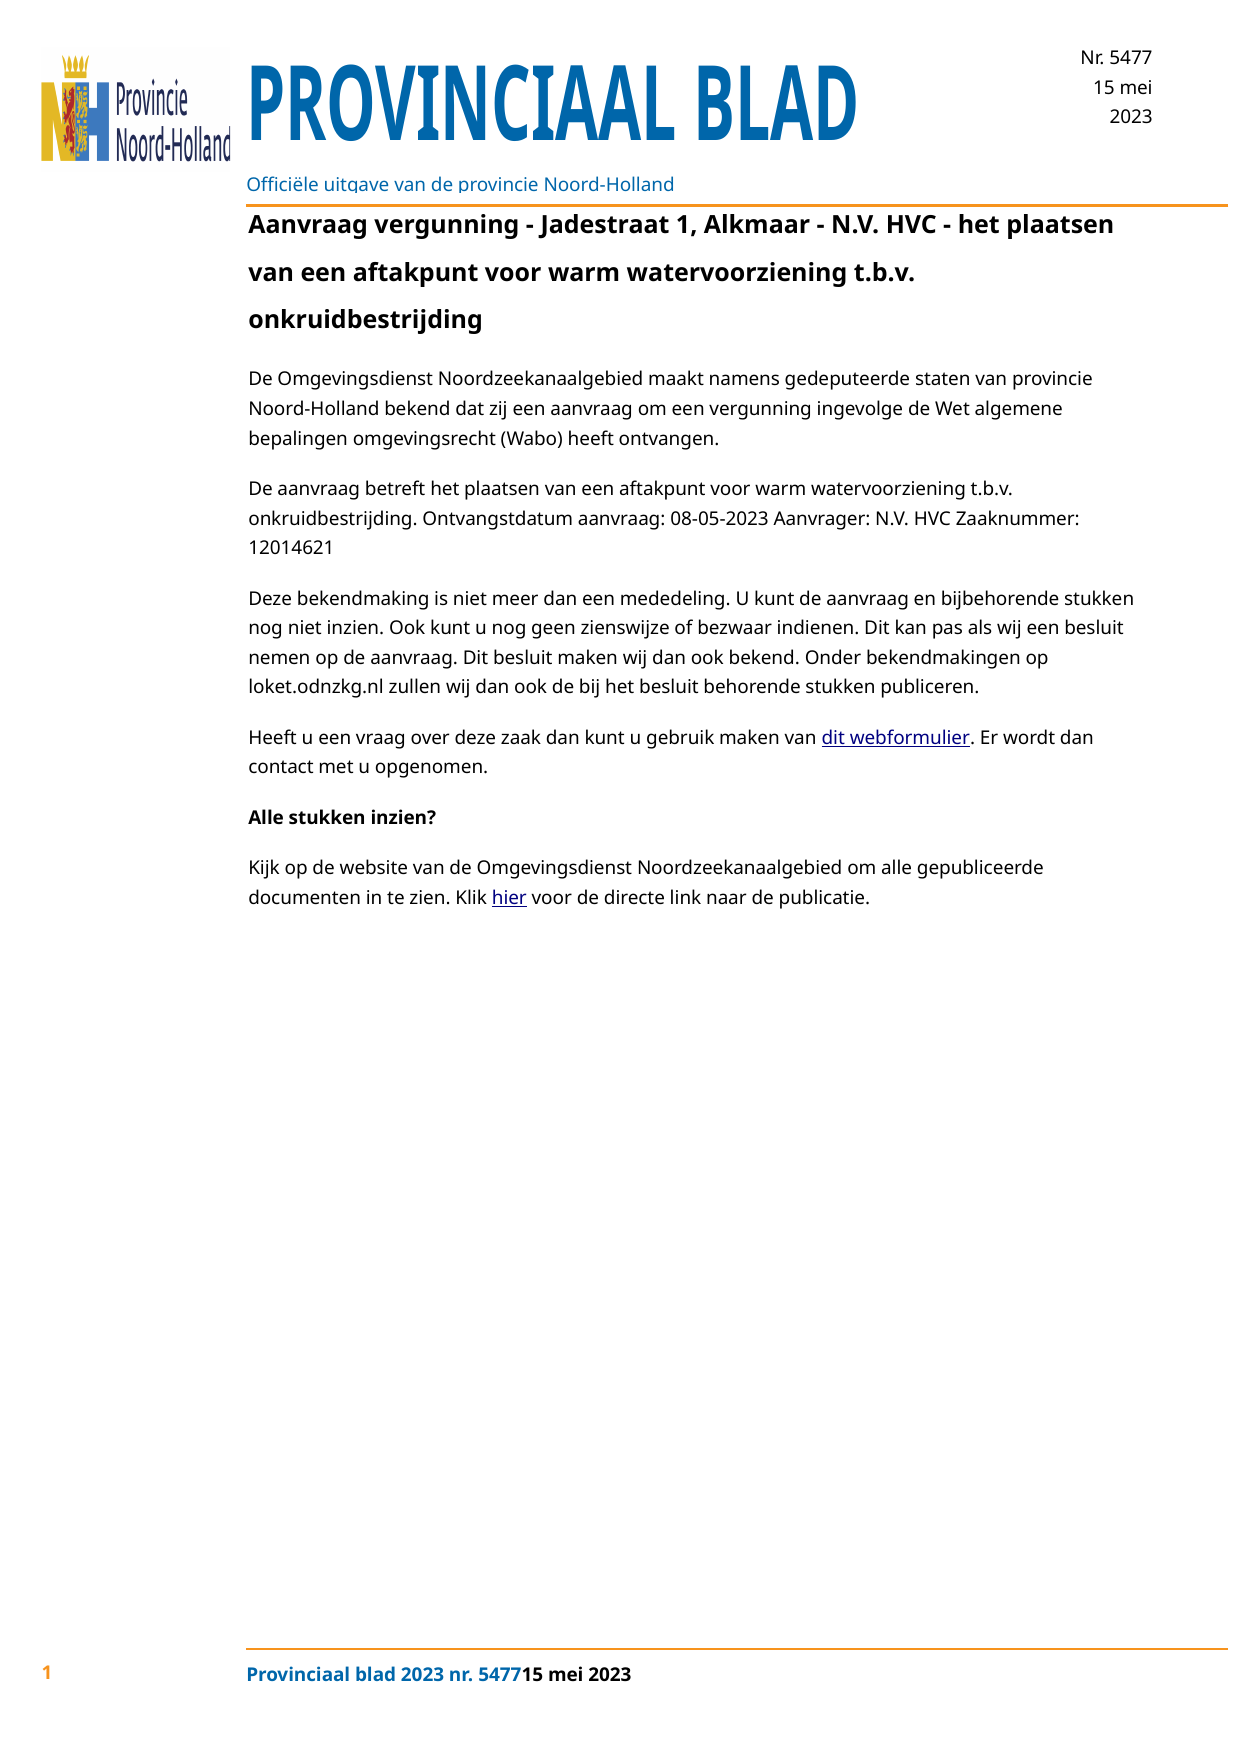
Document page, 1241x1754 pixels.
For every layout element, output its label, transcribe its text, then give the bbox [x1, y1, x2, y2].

text De Omgevingsdienst Noordzeekanaalgebied maakt namens gedeputeerde staten van provincie Noord-Holland bekend dat zij een aanvraag om een vergunning ingevolge de Wet algemene bepalingen omgevingsrecht (Wabo) heeft ontvangen. [248, 366, 1152, 450]
picture [41, 47, 231, 172]
text Kijk op de website van de Omgevingsdienst Noordzeekanaalgebied om alle gepubliceerde documenten in te zien. Klik hier voor de directe link naar de publicatie. [248, 854, 1152, 909]
text Alle stukken inzien? [248, 804, 1152, 829]
text De aanvraag betreft het plaatsen van een aftakpunt voor warm watervoorziening t.b.v. onkruidbestrijding. Ontvangstdatum aanvraag: 08-05-2023 Aanvrager: N.V. HVC Zaaknummer: 12014621 [248, 475, 1152, 560]
text Aanvraag vergunning - Jadestraat 1, Alkmaar - N.V. HVC - het plaatsen van een aftakpunt voor warm watervoorziening t.b.v. onkruidbestrijding [248, 207, 1152, 336]
text Deze bekendmaking is niet meer dan een mededeling. U kunt de aanvraag en bijbehorende stukken nog niet inzien. Ook kunt u nog geen zienswijze of bezwaar indienen. Dit kan pas als wij een besluit nemen op de aanvraag. Dit besluit maken wij dan ook bekend. Onder bekendmakingen op loket.odnzkg.nl zullen wij dan ook de bij het besluit behorende stukken publiceren. [248, 585, 1152, 699]
text Heeft u een vraag over deze zaak dan kunt u gebruik maken van dit webformulier. Er wordt dan contact met u opgenomen. [248, 724, 1152, 779]
